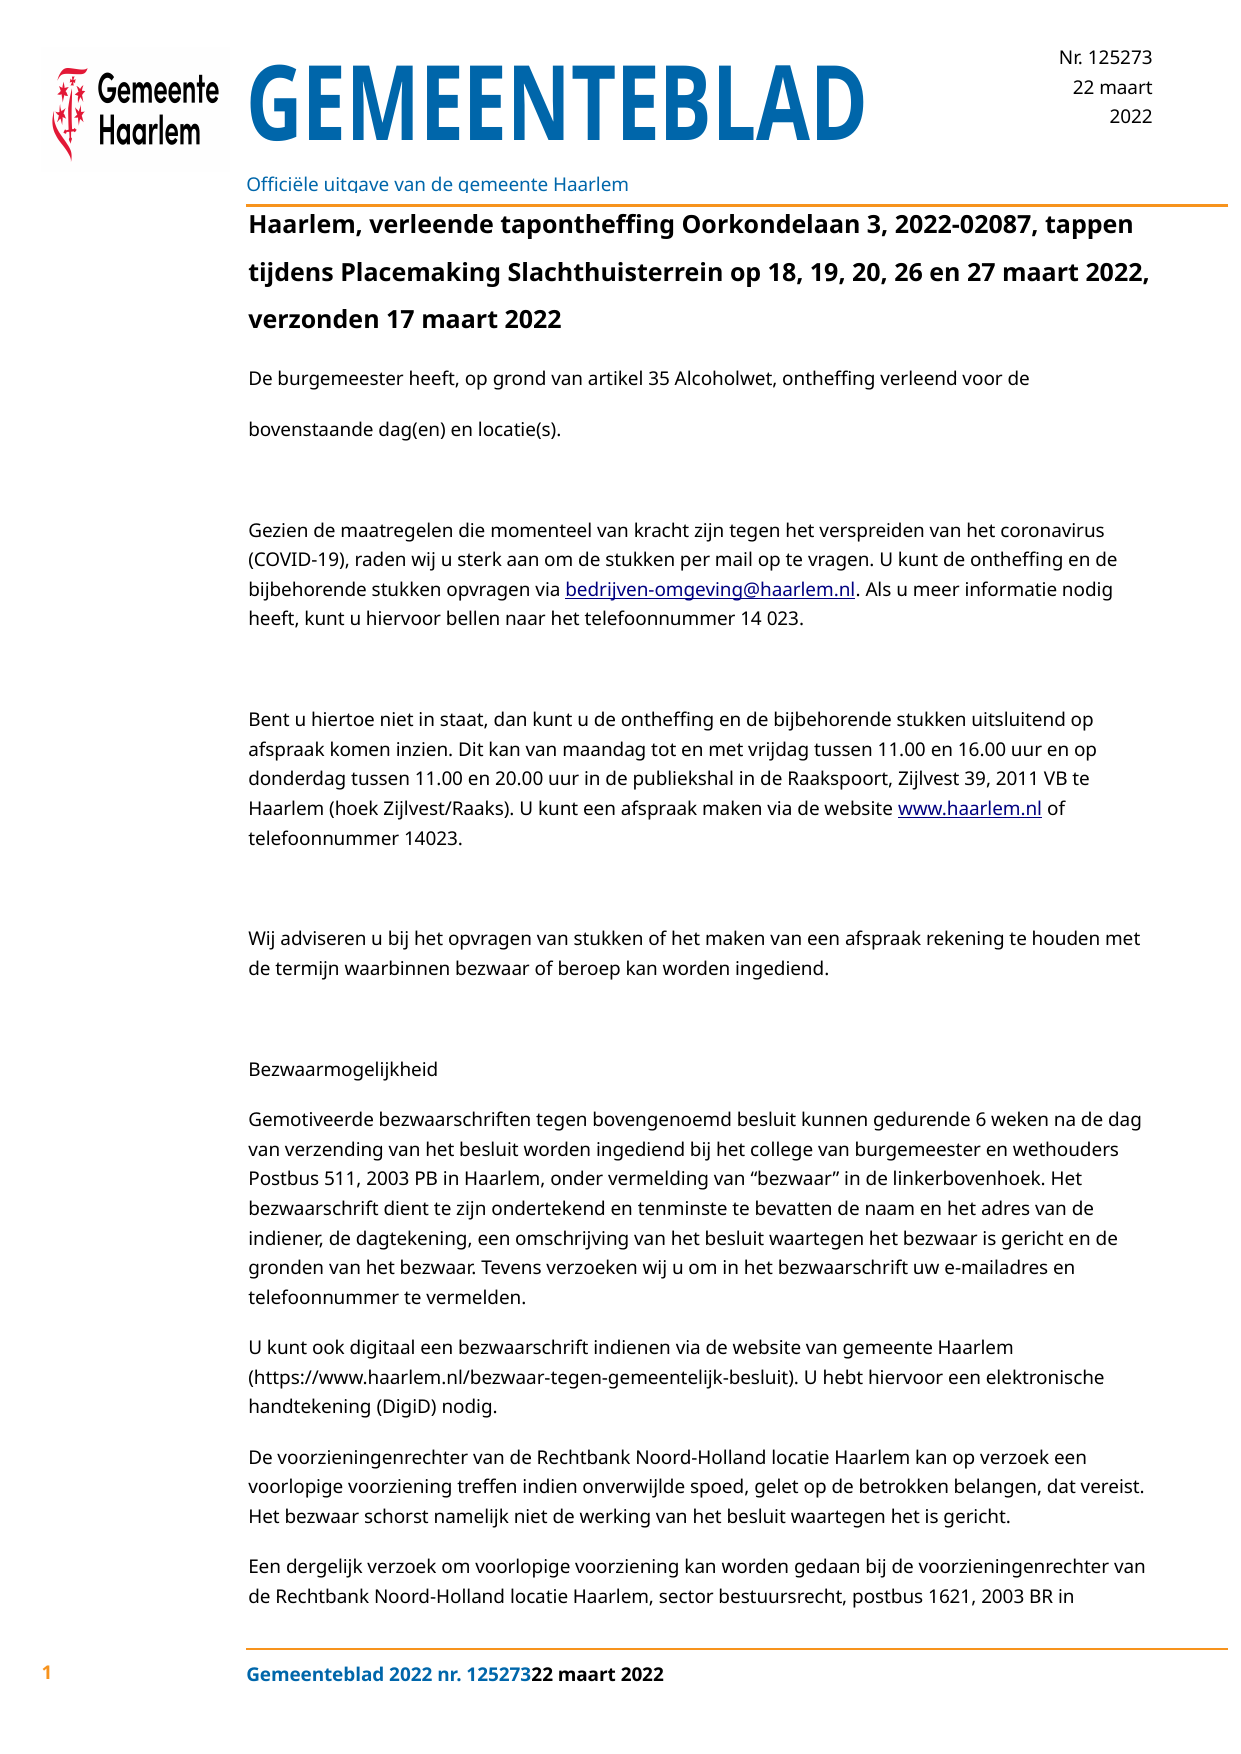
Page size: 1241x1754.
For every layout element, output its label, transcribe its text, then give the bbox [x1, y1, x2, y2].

text Gezien de maatregelen die momenteel van kracht zijn tegen het verspreiden van het coronavirus (COVID-19), raden wij u sterk aan om de stukken per mail op te vragen. U kunt de ontheffing en de bijbehorende stukken opvragen via bedrijven-omgeving@haarlem.nl. Als u meer informatie nodig heeft, kunt u hiervoor bellen naar het telefoonnummer 14 023. [248, 517, 1152, 631]
text bovenstaande dag(en) en locatie(s). [248, 416, 1152, 442]
text De burgemeester heeft, op grond van artikel 35 Alcoholwet, ontheffing verleend voor de [248, 366, 1152, 391]
text De voorzieningenrechter van de Rechtbank Noord-Holland locatie Haarlem kan op verzoek een voorlopige voorziening treffen indien onverwijlde spoed, gelet op de betrokken belangen, dat vereist. Het bezwaar schorst namelijk niet de werking van het besluit waartegen het is gericht. [248, 1444, 1152, 1529]
text Bezwaarmogelijkheid [248, 1056, 1152, 1082]
text U kunt ook digitaal een bezwaarschrift indienen via de website van gemeente Haarlem (https://www.haarlem.nl/bezwaar-tegen-gemeentelijk-besluit). U hebt hiervoor een elektronische handtekening (DigiD) nodig. [248, 1334, 1152, 1419]
text Haarlem, verleende tapontheffing Oorkondelaan 3, 2022-02087, tappen tijdens Placemaking Slachthuisterrein op 18, 19, 20, 26 en 27 maart 2022, verzonden 17 maart 2022 [248, 207, 1152, 336]
text Wij adviseren u bij het opvragen van stukken of het maken van een afspraak rekening te houden met de termijn waarbinnen bezwaar of beroep kan worden ingediend. [248, 926, 1152, 981]
text Een dergelijk verzoek om voorlopige voorziening kan worden gedaan bij de voorzieningenrechter van de Rechtbank Noord-Holland locatie Haarlem, sector bestuursrecht, postbus 1621, 2003 BR in [248, 1553, 1152, 1609]
text Gemotiveerde bezwaarschriften tegen bovengenoemd besluit kunnen gedurende 6 weken na de dag van verzending van het besluit worden ingediend bij het college van burgemeester en wethouders Postbus 511, 2003 PB in Haarlem, onder vermelding van “bezwaar” in de linkerbovenhoek. Het bezwaarschrift dient te zijn ondertekend en tenminste te bevatten de naam en het adres van de indiener, de dagtekening, een omschrijving van het besluit waartegen het bezwaar is gericht en de gronden van het bezwaar. Tevens verzoeken wij u om in het bezwaarschrift uw e-mailadres en telefoonnummer te vermelden. [248, 1106, 1152, 1309]
text Bent u hiertoe niet in staat, dan kunt u de ontheffing en de bijbehorende stukken uitsluitend op afspraak komen inzien. Dit kan van maandag tot en met vrijdag tussen 11.00 en 16.00 uur en op donderdag tussen 11.00 en 20.00 uur in de publiekshal in de Raakspoort, Zijlvest 39, 2011 VB te Haarlem (hoek Zijlvest/Raaks). U kunt een afspraak maken via de website www.haarlem.nl of telefoonnummer 14023. [248, 706, 1152, 850]
picture [41, 47, 231, 172]
